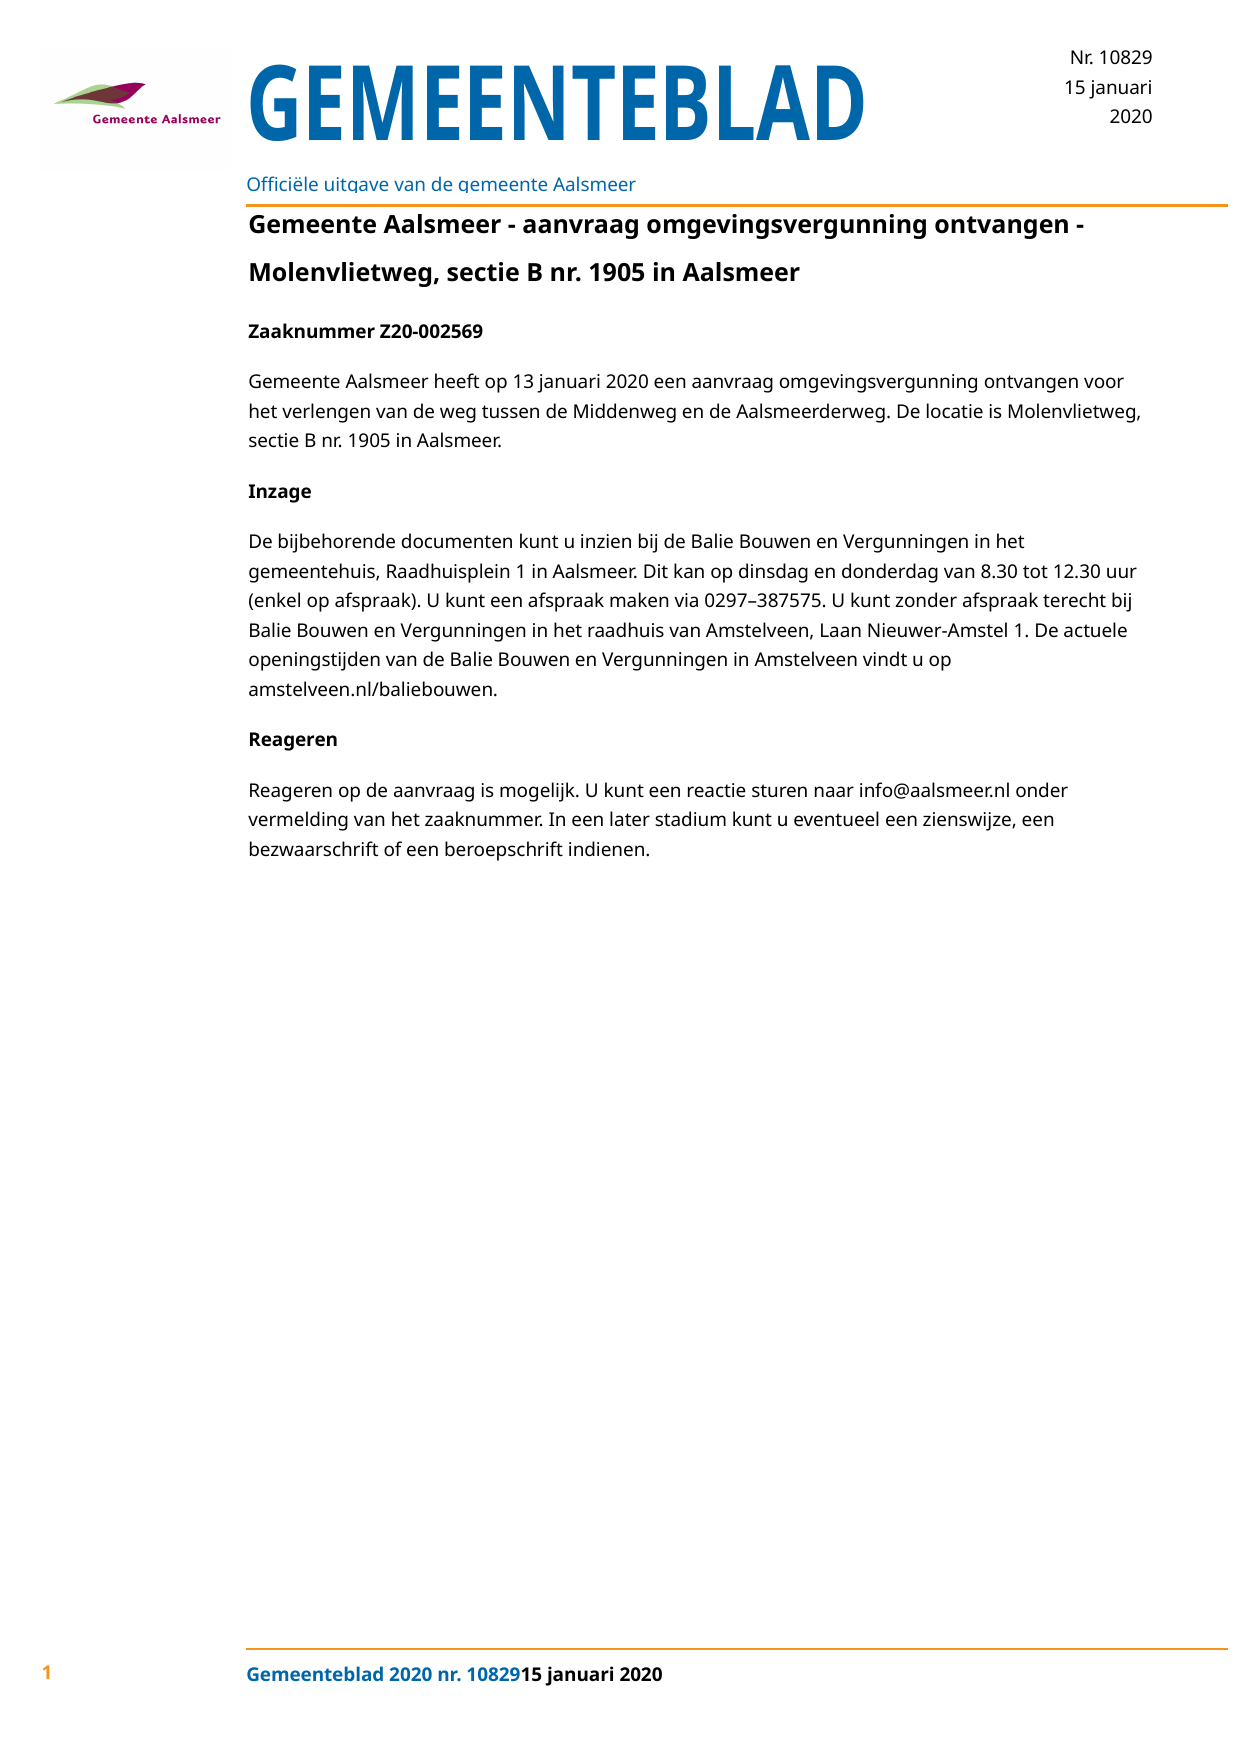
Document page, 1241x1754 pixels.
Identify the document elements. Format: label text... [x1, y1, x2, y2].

picture [41, 47, 231, 172]
text De bijbehorende documenten kunt u inzien bij de Balie Bouwen en Vergunningen in het gemeentehuis, Raadhuisplein 1 in Aalsmeer. Dit kan op dinsdag en donderdag van 8.30 tot 12.30 uur (enkel op afspraak). U kunt een afspraak maken via 0297–387575. U kunt zonder afspraak terecht bij Balie Bouwen en Vergunningen in het raadhuis van Amstelveen, Laan Nieuwer-Amstel 1. De actuele openingstijden van de Balie Bouwen en Vergunningen in Amstelveen vindt u op amstelveen.nl/baliebouwen. [248, 528, 1152, 702]
text Zaaknummer Z20-002569 [248, 318, 1152, 344]
text Reageren op de aanvraag is mogelijk. U kunt een reactie sturen naar info@aalsmeer.nl onder vermelding van het zaaknummer. In een later stadium kunt u eventueel een zienswijze, een bezwaarschrift of een beroepschrift indienen. [248, 777, 1152, 862]
text Inzage [248, 478, 1152, 504]
text Gemeente Aalsmeer heeft op 13 januari 2020 een aanvraag omgevingsvergunning ontvangen voor het verlengen van de weg tussen de Middenweg en de Aalsmeerderweg. De locatie is Molenvlietweg, sectie B nr. 1905 in Aalsmeer. [248, 368, 1152, 453]
text Reageren [248, 727, 1152, 752]
text Gemeente Aalsmeer - aanvraag omgevingsvergunning ontvangen - Molenvlietweg, sectie B nr. 1905 in Aalsmeer [248, 207, 1152, 288]
